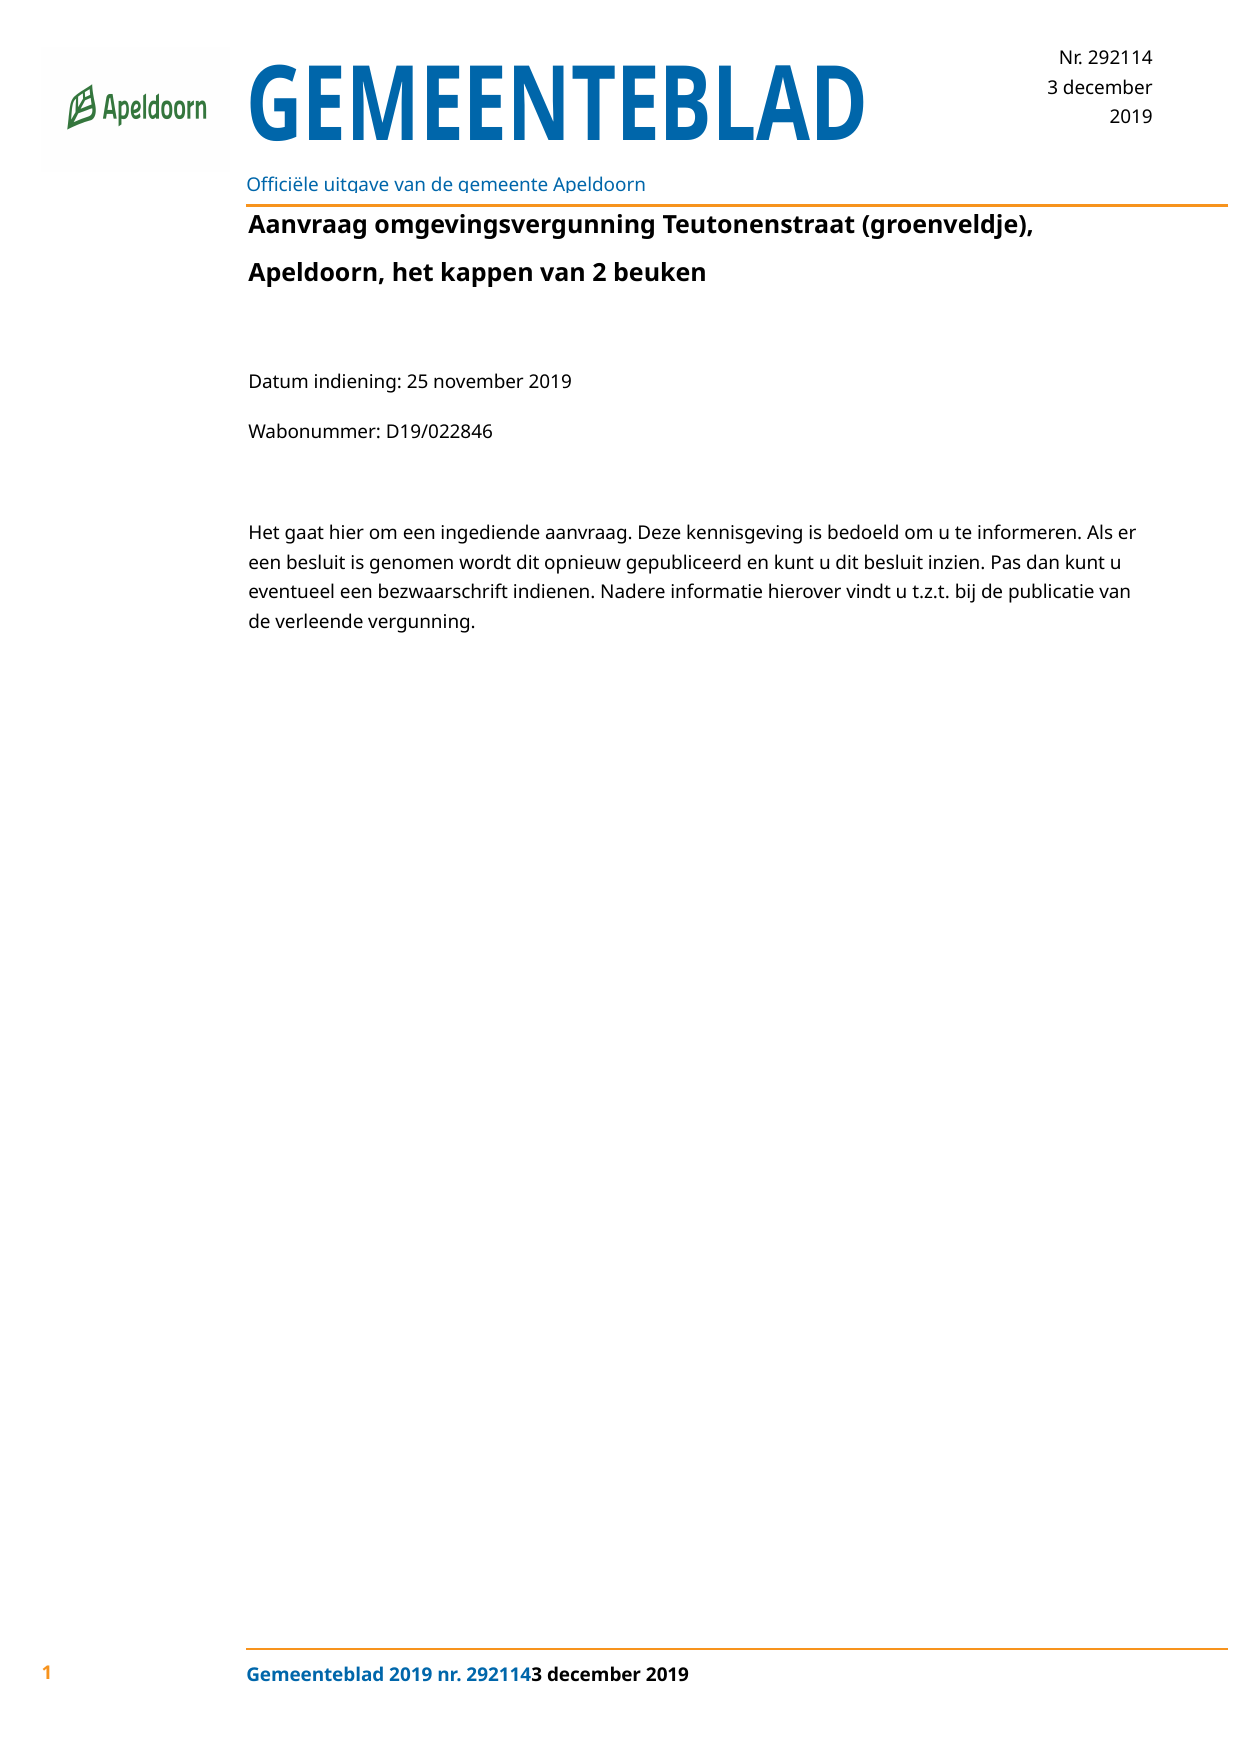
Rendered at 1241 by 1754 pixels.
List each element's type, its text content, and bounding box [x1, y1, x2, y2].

text Aanvraag omgevingsvergunning Teutonenstraat (groenveldje), Apeldoorn, het kappen van 2 beuken [248, 207, 1152, 288]
text Datum indiening: 25 november 2019 [248, 368, 1152, 394]
text Het gaat hier om een ingediende aanvraag. Deze kennisgeving is bedoeld om u te informeren. Als er een besluit is genomen wordt dit opnieuw gepubliceerd en kunt u dit besluit inzien. Pas dan kunt u eventueel een bezwaarschrift indienen. Nadere informatie hierover vindt u t.z.t. bij de publicatie van de verleende vergunning. [248, 519, 1152, 634]
text Wabonummer: D19/022846 [248, 419, 1152, 444]
picture [41, 47, 231, 172]
